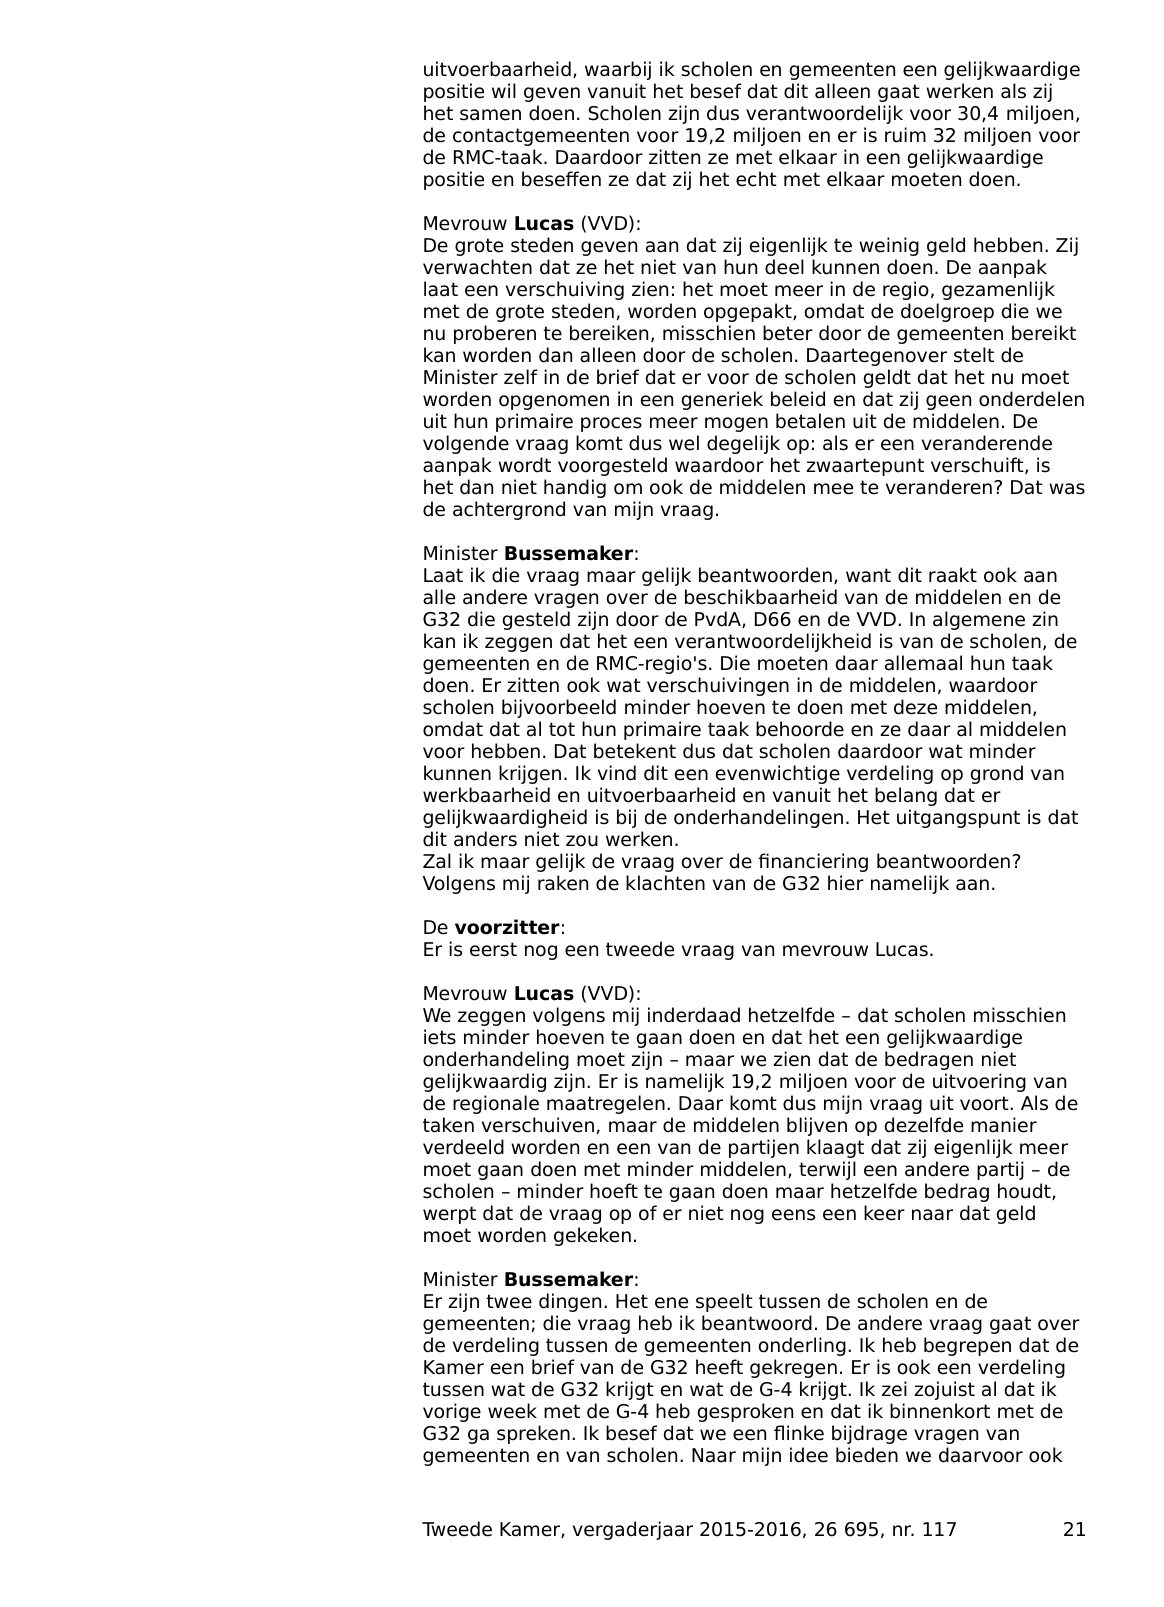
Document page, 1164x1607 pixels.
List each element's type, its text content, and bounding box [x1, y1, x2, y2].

text Mevrouw Lucas (VVD): [422, 213, 1087, 235]
text Minister Bussemaker: [422, 1269, 1087, 1291]
text Laat ik die vraag maar gelijk beantwoorden, want dit raakt ook aan alle andere vragen over de beschikbaarheid van de middelen en de G32 die gesteld zijn door de PvdA, D66 en de VVD. In algemene zin kan ik zeggen dat het een verantwoordelijkheid is van de scholen, de gemeenten en de RMC-regio's. Die moeten daar allemaal hun taak doen. Er zitten ook wat verschuivingen in de middelen, waardoor scholen bijvoorbeeld minder hoeven te doen met deze middelen, omdat dat al tot hun primaire taak behoorde en ze daar al middelen voor hebben. Dat betekent dus dat scholen daardoor wat minder kunnen krijgen. Ik vind dit een evenwichtige verdeling op grond van werkbaarheid en uitvoerbaarheid en vanuit het belang dat er gelijkwaardigheid is bij de onderhandelingen. Het uitgangspunt is dat dit anders niet zou werken. [422, 565, 1087, 851]
text uitvoerbaarheid, waarbij ik scholen en gemeenten een gelijkwaardige positie wil geven vanuit het besef dat dit alleen gaat werken als zij het samen doen. Scholen zijn dus verantwoordelijk voor 30,4 miljoen, de contactgemeenten voor 19,2 miljoen en er is ruim 32 miljoen voor de RMC-taak. Daardoor zitten ze met elkaar in een gelijkwaardige positie en beseffen ze dat zij het echt met elkaar moeten doen. [422, 59, 1087, 191]
text We zeggen volgens mij inderdaad hetzelfde – dat scholen misschien iets minder hoeven te gaan doen en dat het een gelijkwaardige onderhandeling moet zijn – maar we zien dat de bedragen niet gelijkwaardig zijn. Er is namelijk 19,2 miljoen voor de uitvoering van de regionale maatregelen. Daar komt dus mijn vraag uit voort. Als de taken verschuiven, maar de middelen blijven op dezelfde manier verdeeld worden en een van de partijen klaagt dat zij eigenlijk meer moet gaan doen met minder middelen, terwijl een andere partij – de scholen – minder hoeft te gaan doen maar hetzelfde bedrag houdt, werpt dat de vraag op of er niet nog eens een keer naar dat geld moet worden gekeken. [422, 1005, 1087, 1247]
text Zal ik maar gelijk de vraag over de financiering beantwoorden? Volgens mij raken de klachten van de G32 hier namelijk aan. [422, 851, 1087, 895]
text Er zijn twee dingen. Het ene speelt tussen de scholen en de gemeenten; die vraag heb ik beantwoord. De andere vraag gaat over de verdeling tussen de gemeenten onderling. Ik heb begrepen dat de Kamer een brief van de G32 heeft gekregen. Er is ook een verdeling tussen wat de G32 krijgt en wat de G-4 krijgt. Ik zei zojuist al dat ik vorige week met de G-4 heb gesproken en dat ik binnenkort met de G32 ga spreken. Ik besef dat we een flinke bijdrage vragen van gemeenten en van scholen. Naar mijn idee bieden we daarvoor ook [422, 1291, 1087, 1467]
text De voorzitter: [422, 917, 1087, 939]
text Mevrouw Lucas (VVD): [422, 983, 1087, 1005]
text Minister Bussemaker: [422, 543, 1087, 565]
text Er is eerst nog een tweede vraag van mevrouw Lucas. [422, 939, 1087, 961]
text De grote steden geven aan dat zij eigenlijk te weinig geld hebben. Zij verwachten dat ze het niet van hun deel kunnen doen. De aanpak laat een verschuiving zien: het moet meer in de regio, gezamenlijk met de grote steden, worden opgepakt, omdat de doelgroep die we nu proberen te bereiken, misschien beter door de gemeenten bereikt kan worden dan alleen door de scholen. Daartegenover stelt de Minister zelf in de brief dat er voor de scholen geldt dat het nu moet worden opgenomen in een generiek beleid en dat zij geen onderdelen uit hun primaire proces meer mogen betalen uit de middelen. De volgende vraag komt dus wel degelijk op: als er een veranderende aanpak wordt voorgesteld waardoor het zwaartepunt verschuift, is het dan niet handig om ook de middelen mee te veranderen? Dat was de achtergrond van mijn vraag. [422, 235, 1087, 521]
